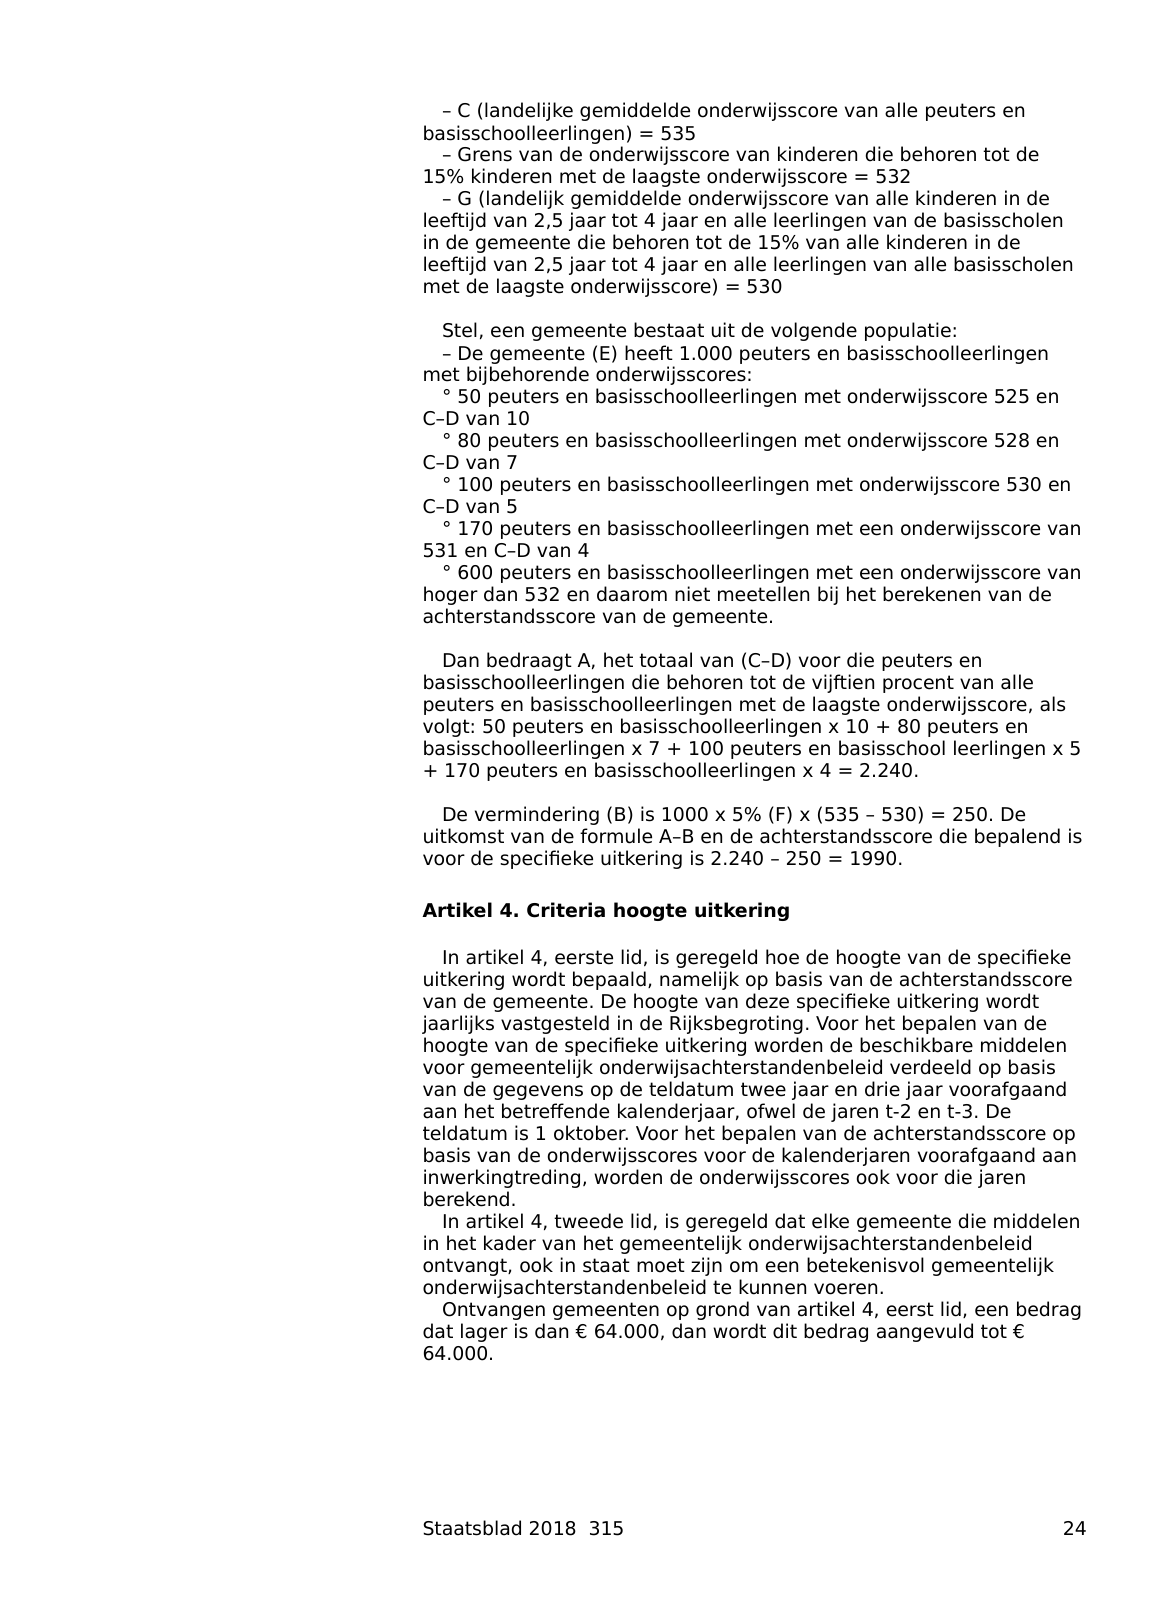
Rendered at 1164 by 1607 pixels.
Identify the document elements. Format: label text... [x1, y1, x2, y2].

text ° 170 peuters en basisschoolleerlingen met een onderwijsscore van 531 en C–D van 4 [422, 518, 1087, 562]
text Stel, een gemeente bestaat uit de volgende populatie: [422, 320, 1087, 342]
text In artikel 4, eerste lid, is geregeld hoe de hoogte van de specifieke uitkering wordt bepaald, namelijk op basis van de achterstandsscore van de gemeente. De hoogte van deze specifieke uitkering wordt jaarlijks vastgesteld in de Rijksbegroting. Voor het bepalen van de hoogte van de specifieke uitkering worden de beschikbare middelen voor gemeentelijk onderwijsachterstandenbeleid verdeeld op basis van de gegevens op de teldatum twee jaar en drie jaar voorafgaand aan het betreffende kalenderjaar, ofwel de jaren t-2 en t-3. De teldatum is 1 oktober. Voor het bepalen van de achterstandsscore op basis van de onderwijsscores voor de kalenderjaren voorafgaand aan inwerkingtreding, worden de onderwijsscores ook voor die jaren berekend. [422, 947, 1087, 1211]
text ° 80 peuters en basisschoolleerlingen met onderwijsscore 528 en C–D van 7 [422, 430, 1087, 474]
text ° 50 peuters en basisschoolleerlingen met onderwijsscore 525 en C–D van 10 [422, 386, 1087, 430]
text De vermindering (B) is 1000 x 5% (F) x (535 – 530) = 250. De uitkomst van de formule A–B en de achterstandsscore die bepalend is voor de specifieke uitkering is 2.240 – 250 = 1990. [422, 804, 1087, 870]
text ° 600 peuters en basisschoolleerlingen met een onderwijsscore van hoger dan 532 en daarom niet meetellen bij het berekenen van de achterstandsscore van de gemeente. [422, 562, 1087, 628]
text – Grens van de onderwijsscore van kinderen die behoren tot de 15% kinderen met de laagste onderwijsscore = 532 [422, 144, 1087, 188]
text Ontvangen gemeenten op grond van artikel 4, eerst lid, een bedrag dat lager is dan € 64.000, dan wordt dit bedrag aangevuld tot € 64.000. [422, 1299, 1087, 1365]
text – De gemeente (E) heeft 1.000 peuters en basisschoolleerlingen met bijbehorende onderwijsscores: [422, 342, 1087, 386]
text – G (landelijk gemiddelde onderwijsscore van alle kinderen in de leeftijd van 2,5 jaar tot 4 jaar en alle leerlingen van de basisscholen in de gemeente die behoren tot de 15% van alle kinderen in de leeftijd van 2,5 jaar tot 4 jaar en alle leerlingen van alle basisscholen met de laagste onderwijsscore) = 530 [422, 188, 1087, 298]
text In artikel 4, tweede lid, is geregeld dat elke gemeente die middelen in het kader van het gemeentelijk onderwijsachterstandenbeleid ontvangt, ook in staat moet zijn om een betekenisvol gemeentelijk onderwijsachterstandenbeleid te kunnen voeren. [422, 1211, 1087, 1299]
text – C (landelijke gemiddelde onderwijsscore van alle peuters en basisschoolleerlingen) = 535 [422, 100, 1087, 144]
text Dan bedraagt A, het totaal van (C–D) voor die peuters en basisschoolleerlingen die behoren tot de vijftien procent van alle peuters en basisschoolleerlingen met de laagste onderwijsscore, als volgt: 50 peuters en basisschoolleerlingen x 10 + 80 peuters en basisschoolleerlingen x 7 + 100 peuters en basisschool leerlingen x 5 + 170 peuters en basisschoolleerlingen x 4 = 2.240. [422, 650, 1087, 782]
subtitle Artikel 4. Criteria hoogte uitkering [422, 900, 1087, 922]
text ° 100 peuters en basisschoolleerlingen met onderwijsscore 530 en C–D van 5 [422, 474, 1087, 518]
